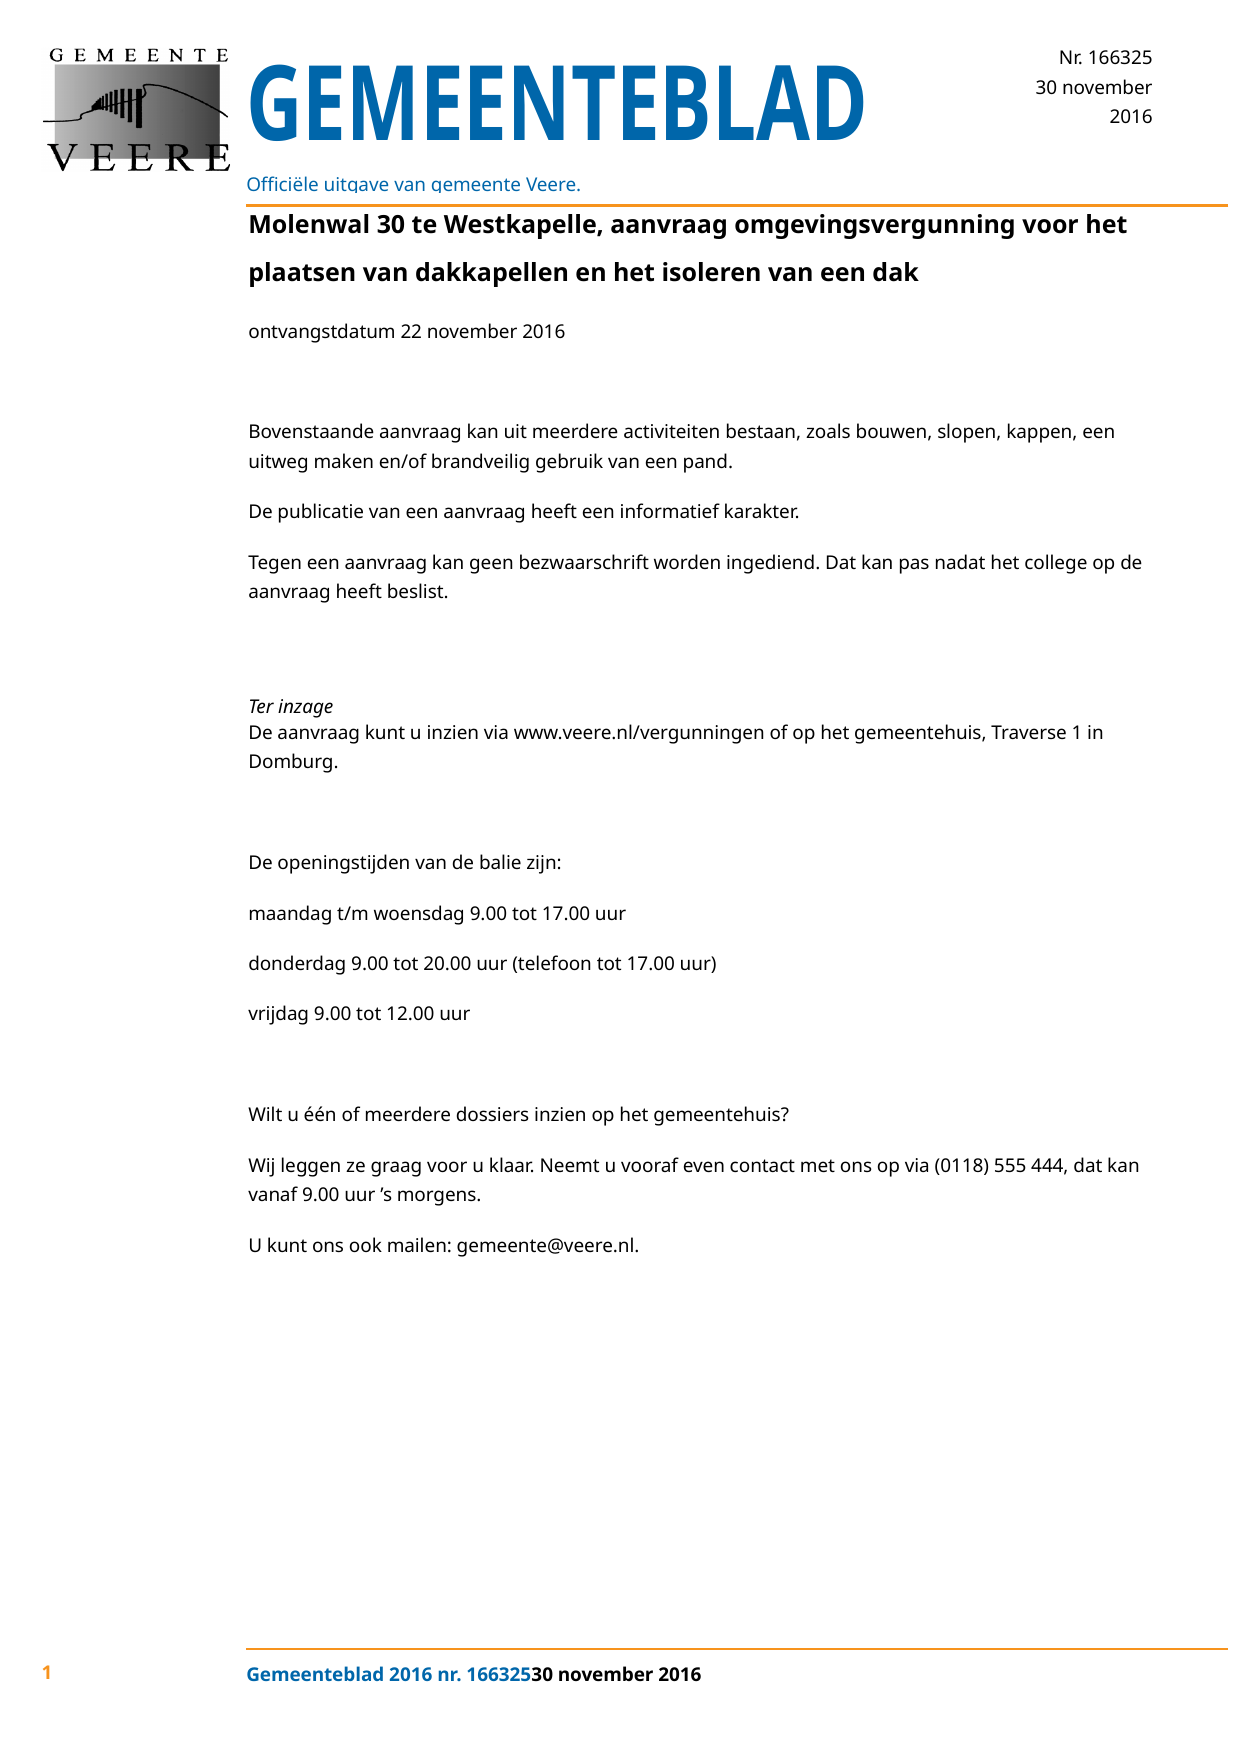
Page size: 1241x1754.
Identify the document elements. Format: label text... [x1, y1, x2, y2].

text ontvangstdatum 22 november 2016 [248, 318, 1152, 344]
text De aanvraag kunt u inzien via www.veere.nl/vergunningen of op het gemeentehuis, Traverse 1 in Domburg. [248, 719, 1152, 774]
text Wilt u één of meerdere dossiers inzien op het gemeentehuis? [248, 1101, 1152, 1127]
text Molenwal 30 te Westkapelle, aanvraag omgevingsvergunning voor het plaatsen van dakkapellen en het isoleren van een dak [248, 207, 1152, 288]
text Tegen een aanvraag kan geen bezwaarschrift worden ingediend. Dat kan pas nadat het college op de aanvraag heeft beslist. [248, 549, 1152, 604]
text Wij leggen ze graag voor u klaar. Neemt u vooraf even contact met ons op via (0118) 555 444, dat kan vanaf 9.00 uur ’s morgens. [248, 1152, 1152, 1207]
text vrijdag 9.00 tot 12.00 uur [248, 1001, 1152, 1026]
picture [41, 47, 231, 172]
text Ter inzage [248, 693, 1152, 719]
text U kunt ons ook mailen: gemeente@veere.nl. [248, 1232, 1152, 1257]
text maandag t/m woensdag 9.00 tot 17.00 uur [248, 900, 1152, 925]
text Bovenstaande aanvraag kan uit meerdere activiteiten bestaan, zoals bouwen, slopen, kappen, een uitweg maken en/of brandveilig gebruik van een pand. [248, 419, 1152, 474]
text De openingstijden van de balie zijn: [248, 849, 1152, 875]
text donderdag 9.00 tot 20.00 uur (telefoon tot 17.00 uur) [248, 950, 1152, 976]
text De publicatie van een aanvraag heeft een informatief karakter. [248, 499, 1152, 524]
